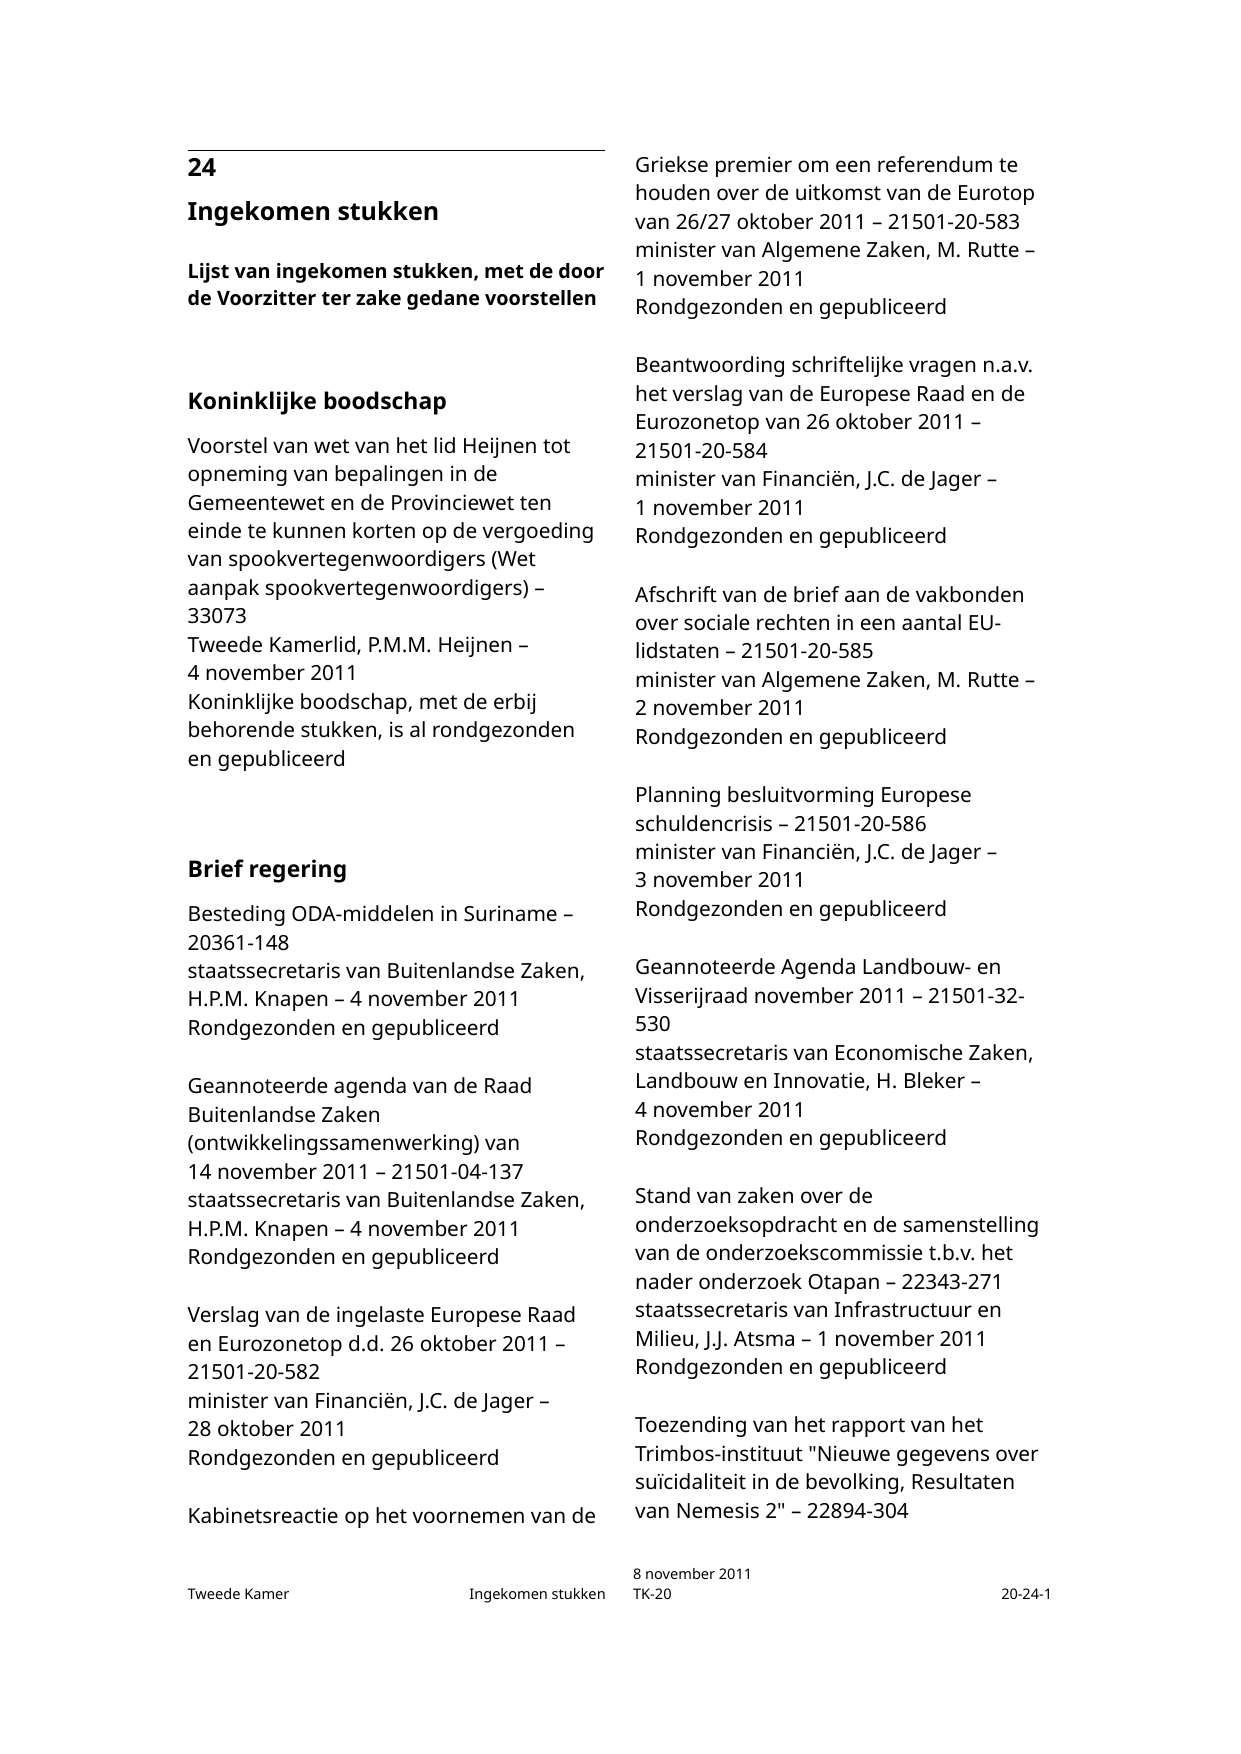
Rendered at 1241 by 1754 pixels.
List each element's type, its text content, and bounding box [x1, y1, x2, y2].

text minister van Financiën, J.C. de Jager – 28 oktober 2011 [187, 1386, 605, 1443]
text Rondgezonden en gepubliceerd [635, 894, 1053, 922]
text minister van Algemene Zaken, M. Rutte – 2 november 2011 [635, 665, 1053, 722]
text Toezending van het rapport van het Trimbos-instituut "Nieuwe gegevens over suïcidaliteit in de bevolking, Resultaten van Nemesis 2" – 22894-304 [635, 1411, 1053, 1524]
text Geannoteerde Agenda Landbouw- en Visserijraad november 2011 – 21501-32-530 [635, 952, 1053, 1038]
text Koninklijke boodschap, met de erbij behorende stukken, is al rondgezonden en gepubliceerd [187, 687, 605, 772]
text staatssecretaris van Buitenlandse Zaken, H.P.M. Knapen – 4 november 2011 [187, 956, 605, 1013]
text  [187, 334, 605, 362]
text 24 [187, 151, 605, 184]
subtitle Koninklijke boodschap [187, 384, 605, 416]
text Besteding ODA-middelen in Suriname – 20361-148 [187, 899, 605, 956]
text staatssecretaris van Buitenlandse Zaken, H.P.M. Knapen – 4 november 2011 [187, 1185, 605, 1242]
text Rondgezonden en gepubliceerd [635, 1123, 1053, 1152]
text Verslag van de ingelaste Europese Raad en Eurozonetop d.d. 26 oktober 2011 – 21501-20-582 [187, 1301, 605, 1386]
text Planning besluitvorming Europese schuldencrisis – 21501-20-586 [635, 780, 1053, 837]
text minister van Financiën, J.C. de Jager – 1 november 2011 [635, 464, 1053, 521]
text  [187, 802, 605, 831]
text Kabinetsreactie op het voornemen van de [187, 1501, 605, 1529]
text Rondgezonden en gepubliceerd [187, 1242, 605, 1271]
text Rondgezonden en gepubliceerd [635, 521, 1053, 550]
subtitle Lijst van ingekomen stukken, met de door de Voorzitter ter zake gedane voorstellen [187, 257, 605, 311]
text Rondgezonden en gepubliceerd [635, 292, 1053, 321]
text Voorstel van wet van het lid Heijnen tot opneming van bepalingen in de Gemeentewet en de Provinciewet ten einde te kunnen korten op de vergoeding van spookvertegenwoordigers (Wet aanpak spookvertegenwoordigers) – 33073 [187, 431, 605, 630]
text Tweede Kamerlid, P.M.M. Heijnen – 4 november 2011 [187, 630, 605, 687]
text Griekse premier om een referendum te houden over de uitkomst van de Eurotop van 26/27 oktober 2011 – 21501-20-583 [635, 150, 1053, 235]
text Rondgezonden en gepubliceerd [635, 1352, 1053, 1381]
text Stand van zaken over de onderzoeksopdracht en de samenstelling van de onderzoekscommissie t.b.v. het nader onderzoek Otapan – 22343-271 [635, 1182, 1053, 1295]
text Beantwoording schriftelijke vragen n.a.v. het verslag van de Europese Raad en de Eurozonetop van 26 oktober 2011 – 21501-20-584 [635, 351, 1053, 464]
text minister van Algemene Zaken, M. Rutte – 1 november 2011 [635, 235, 1053, 292]
text staatssecretaris van Economische Zaken, Landbouw en Innovatie, H. Bleker – 4 november 2011 [635, 1038, 1053, 1123]
text Rondgezonden en gepubliceerd [635, 722, 1053, 750]
text Rondgezonden en gepubliceerd [187, 1443, 605, 1471]
text Rondgezonden en gepubliceerd [187, 1013, 605, 1041]
text Afschrift van de brief aan de vakbonden over sociale rechten in een aantal EU-lidstaten – 21501-20-585 [635, 580, 1053, 665]
text minister van Financiën, J.C. de Jager – 3 november 2011 [635, 837, 1053, 894]
text Ingekomen stukken [187, 193, 605, 227]
subtitle Brief regering [187, 853, 605, 884]
text staatssecretaris van Infrastructuur en Milieu, J.J. Atsma – 1 november 2011 [635, 1295, 1053, 1352]
text Geannoteerde agenda van de Raad Buitenlandse Zaken (ontwikkelingssamenwerking) van 14 november 2011 – 21501-04-137 [187, 1071, 605, 1185]
